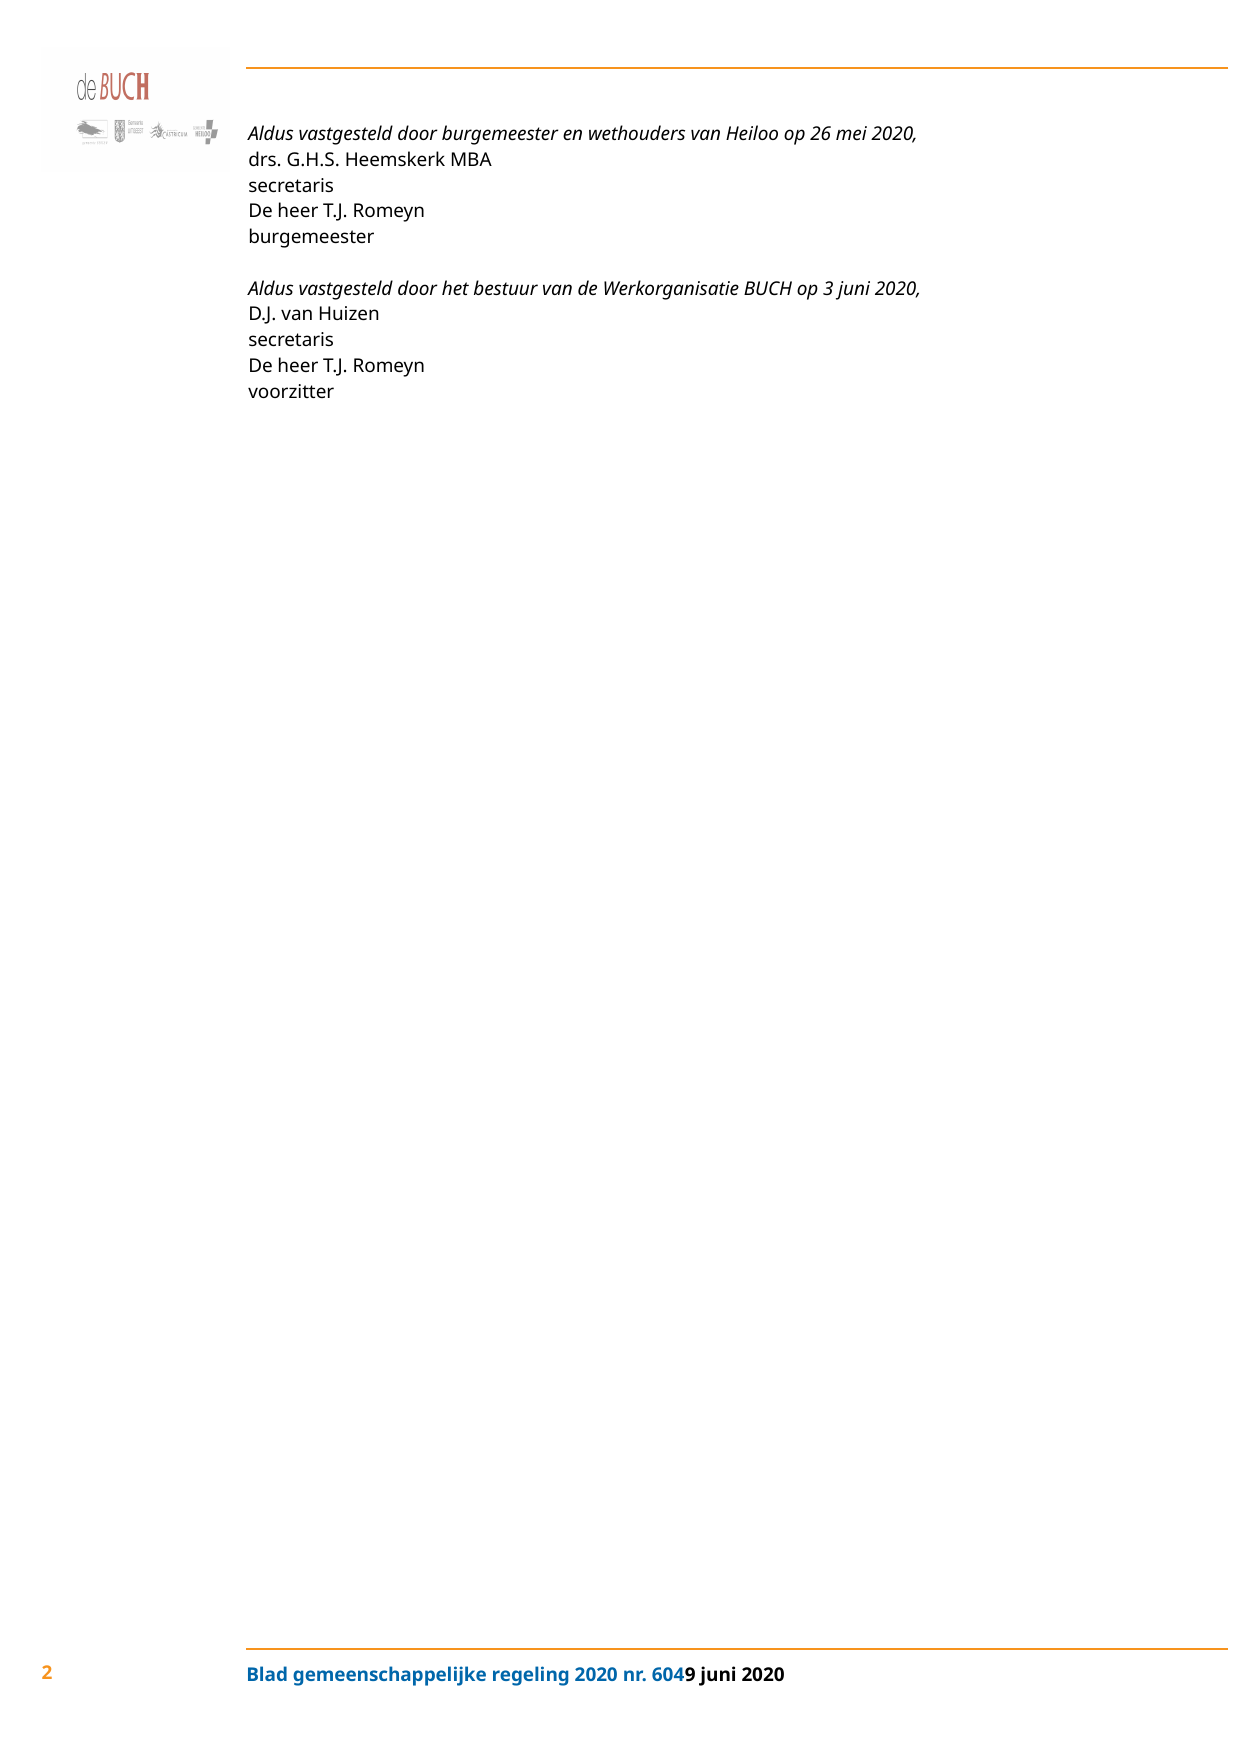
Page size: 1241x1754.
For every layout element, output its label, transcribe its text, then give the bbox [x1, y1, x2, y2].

text De heer T.J. Romeyn [248, 352, 1152, 378]
text Aldus vastgesteld door het bestuur van de Werkorganisatie BUCH op 3 juni 2020, [248, 275, 1152, 301]
text De heer T.J. Romeyn [248, 198, 1152, 223]
text Aldus vastgesteld door burgemeester en wethouders van Heiloo op 26 mei 2020, [248, 121, 1152, 146]
text secretaris [248, 172, 1152, 198]
text drs. G.H.S. Heemskerk MBA [248, 146, 1152, 172]
text burgemeester [248, 223, 1152, 249]
text voorzitter [248, 378, 1152, 403]
text D.J. van Huizen [248, 301, 1152, 326]
text secretaris [248, 326, 1152, 352]
picture [41, 47, 231, 172]
